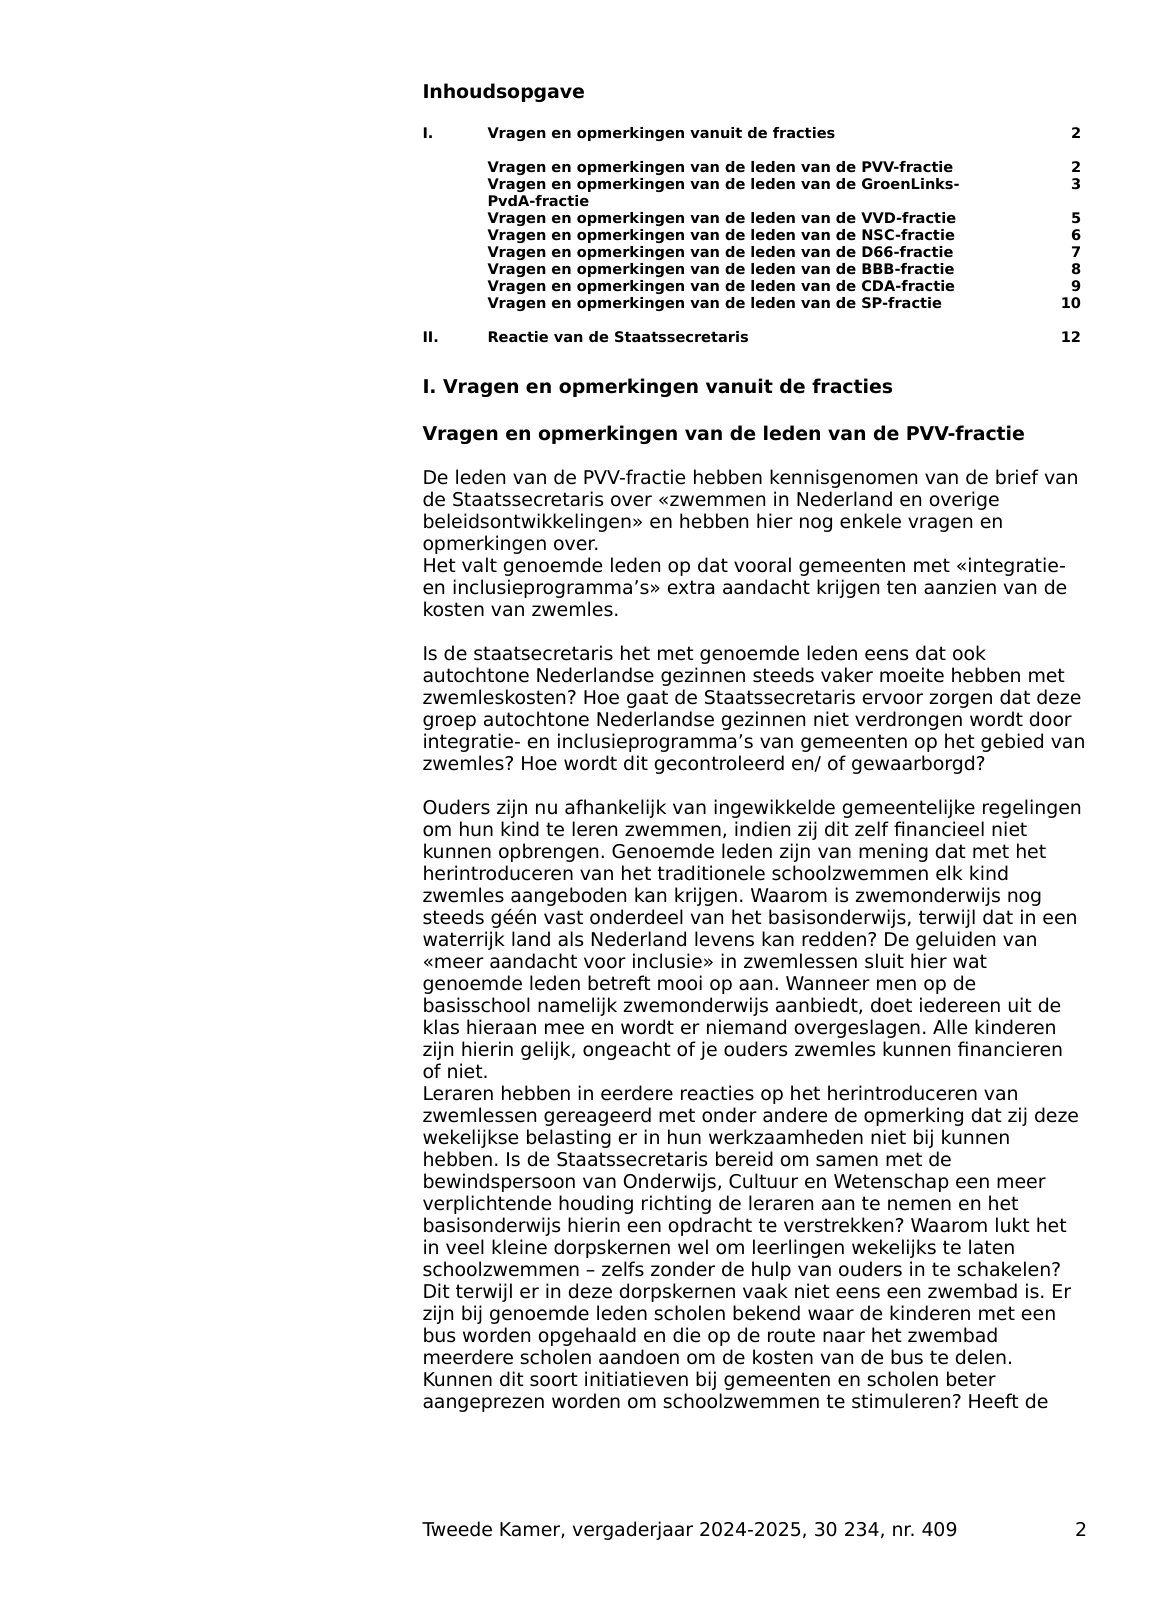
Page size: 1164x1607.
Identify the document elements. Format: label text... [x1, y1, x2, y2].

text Leraren hebben in eerdere reacties op het herintroduceren van zwemlessen gereageerd met onder andere de opmerking dat zij deze wekelijkse belasting er in hun werkzaamheden niet bij kunnen hebben. Is de Staatssecretaris bereid om samen met de bewindspersoon van Onderwijs, Cultuur en Wetenschap een meer verplichtende houding richting de leraren aan te nemen en het basisonderwijs hierin een opdracht te verstrekken? Waarom lukt het in veel kleine dorpskernen wel om leerlingen wekelijks te laten schoolzwemmen – zelfs zonder de hulp van ouders in te schakelen? Dit terwijl er in deze dorpskernen vaak niet eens een zwembad is. Er zijn bij genoemde leden scholen bekend waar de kinderen met een bus worden opgehaald en die op de route naar het zwembad meerdere scholen aandoen om de kosten van de bus te delen. Kunnen dit soort initiatieven bij gemeenten en scholen beter aangeprezen worden om schoolzwemmen te stimuleren? Heeft de [422, 1083, 1087, 1412]
text Ouders zijn nu afhankelijk van ingewikkelde gemeentelijke regelingen om hun kind te leren zwemmen, indien zij dit zelf financieel niet kunnen opbrengen. Genoemde leden zijn van mening dat met het herintroduceren van het traditionele schoolzwemmen elk kind zwemles aangeboden kan krijgen. Waarom is zwemonderwijs nog steeds géén vast onderdeel van het basisonderwijs, terwijl dat in een waterrijk land als Nederland levens kan redden? De geluiden van «meer aandacht voor inclusie» in zwemlessen sluit hier wat genoemde leden betreft mooi op aan. Wanneer men op de basisschool namelijk zwemonderwijs aanbiedt, doet iedereen uit de klas hieraan mee en wordt er niemand overgeslagen. Alle kinderen zijn hierin gelijk, ongeacht of je ouders zwemles kunnen financieren of niet. [422, 797, 1087, 1083]
table_cell 5 [1013, 210, 1087, 227]
table_header 2 [1013, 125, 1087, 142]
subtitle Inhoudsopgave [422, 81, 1087, 103]
table_cell 6 [1013, 227, 1087, 244]
table_cell II. [422, 329, 481, 346]
table_cell Vragen en opmerkingen van de leden van de CDA-fractie [481, 278, 1013, 295]
text De leden van de PVV-fractie hebben kennisgenomen van de brief van de Staatssecretaris over «zwemmen in Nederland en overige beleidsontwikkelingen» en hebben hier nog enkele vragen en opmerkingen over. [422, 467, 1087, 555]
table_cell 7 [1013, 244, 1087, 261]
table_cell Vragen en opmerkingen van de leden van de VVD-fractie [481, 210, 1013, 227]
table_cell 8 [1013, 261, 1087, 278]
table_header I. [422, 125, 481, 142]
table_cell [422, 142, 481, 159]
table_cell [422, 278, 481, 295]
table_cell Vragen en opmerkingen van de leden van de SP-fractie [481, 295, 1013, 312]
subtitle Vragen en opmerkingen van de leden van de PVV-fractie [422, 423, 1087, 445]
table_cell 2 [1013, 159, 1087, 176]
table_cell [422, 261, 481, 278]
table_cell [422, 312, 481, 329]
table_cell [1013, 312, 1087, 329]
table_cell Vragen en opmerkingen van de leden van de BBB-fractie [481, 261, 1013, 278]
table_cell [422, 244, 481, 261]
table_cell 10 [1013, 295, 1087, 312]
table_cell Vragen en opmerkingen van de leden van de GroenLinks-PvdA-fractie [481, 176, 1013, 210]
table_cell [422, 295, 481, 312]
table_cell Reactie van de Staatssecretaris [481, 329, 1013, 346]
table_cell 3 [1013, 176, 1087, 210]
table_cell [422, 159, 481, 176]
text Is de staatsecretaris het met genoemde leden eens dat ook autochtone Nederlandse gezinnen steeds vaker moeite hebben met zwemleskosten? Hoe gaat de Staatssecretaris ervoor zorgen dat deze groep autochtone Nederlandse gezinnen niet verdrongen wordt door integratie- en inclusieprogramma’s van gemeenten op het gebied van zwemles? Hoe wordt dit gecontroleerd en/ of gewaarborgd? [422, 643, 1087, 775]
table_cell [422, 227, 481, 244]
table_cell 12 [1013, 329, 1087, 346]
table_cell [422, 210, 481, 227]
subtitle I. Vragen en opmerkingen vanuit de fracties [422, 376, 1087, 398]
table_cell Vragen en opmerkingen van de leden van de D66-fractie [481, 244, 1013, 261]
table_cell Vragen en opmerkingen van de leden van de NSC-fractie [481, 227, 1013, 244]
table_cell 9 [1013, 278, 1087, 295]
table_cell Vragen en opmerkingen van de leden van de PVV-fractie [481, 159, 1013, 176]
table_cell [422, 176, 481, 210]
table_cell [481, 312, 1013, 329]
text Het valt genoemde leden op dat vooral gemeenten met «integratie- en inclusieprogramma’s» extra aandacht krijgen ten aanzien van de kosten van zwemles. [422, 555, 1087, 621]
table_header Vragen en opmerkingen vanuit de fracties [481, 125, 1013, 142]
table_cell [1013, 142, 1087, 159]
table_cell [481, 142, 1013, 159]
